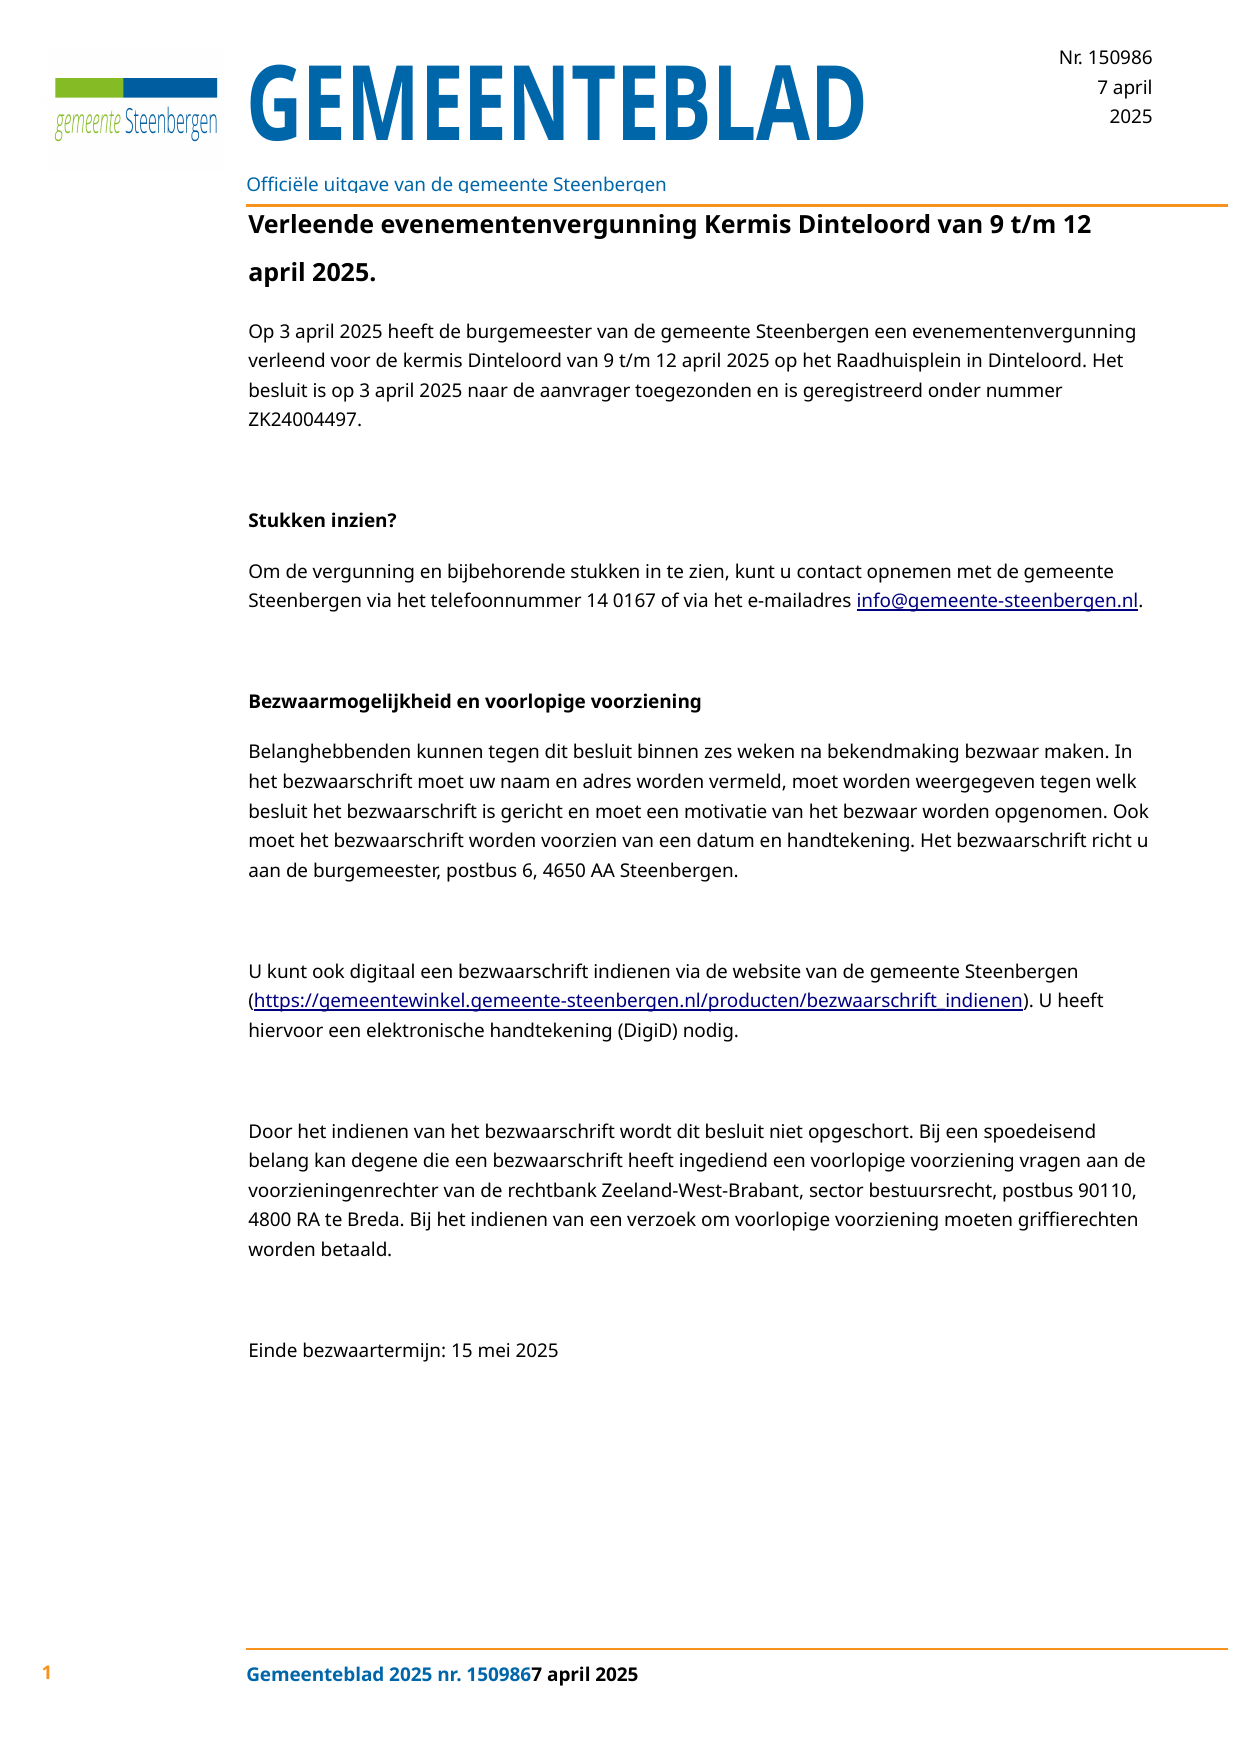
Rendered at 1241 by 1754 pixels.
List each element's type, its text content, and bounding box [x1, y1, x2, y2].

text U kunt ook digitaal een bezwaarschrift indienen via de website van de gemeente Steenbergen (https://gemeentewinkel.gemeente-steenbergen.nl/producten/bezwaarschrift_indienen). U heeft hiervoor een elektronische handtekening (DigiD) nodig. [248, 958, 1152, 1043]
text Op 3 april 2025 heeft de burgemeester van de gemeente Steenbergen een evenementenvergunning verleend voor de kermis Dinteloord van 9 t/m 12 april 2025 op het Raadhuisplein in Dinteloord. Het besluit is op 3 april 2025 naar de aanvrager toegezonden en is geregistreerd onder nummer ZK24004497. [248, 318, 1152, 432]
text Belanghebbenden kunnen tegen dit besluit binnen zes weken na bekendmaking bezwaar maken. In het bezwaarschrift moet uw naam en adres worden vermeld, moet worden weergegeven tegen welk besluit het bezwaarschrift is gericht en moet een motivatie van het bezwaar worden opgenomen. Ook moet het bezwaarschrift worden voorzien van een datum en handtekening. Het bezwaarschrift richt u aan de burgemeester, postbus 6, 4650 AA Steenbergen. [248, 739, 1152, 883]
text ­ [248, 1287, 1152, 1312]
text Stukken inzien? [248, 507, 1152, 533]
text Einde bezwaartermijn: 15 mei 2025 [248, 1337, 1152, 1363]
text Om de vergunning en bijbehorende stukken in te zien, kunt u contact opnemen met de gemeente Steenbergen via het telefoonnummer 14 0167 of via het e-mailadres info@gemeente-steenbergen.nl. [248, 558, 1152, 613]
text Door het indienen van het bezwaarschrift wordt dit besluit niet opgeschort. Bij een spoedeisend belang kan degene die een bezwaarschrift heeft ingediend een voorlopige voorziening vragen aan de voorzieningenrechter van de rechtbank Zeeland-West-Brabant, sector bestuursrecht, postbus 90110, 4800 RA te Breda. Bij het indienen van een verzoek om voorlopige voorziening moeten griffierechten worden betaald. [248, 1118, 1152, 1262]
text Bezwaarmogelijkheid en voorlopige voorziening [248, 688, 1152, 714]
picture [41, 47, 231, 172]
text Verleende evenementenvergunning Kermis Dinteloord van 9 t/m 12 april 2025. [248, 207, 1152, 288]
